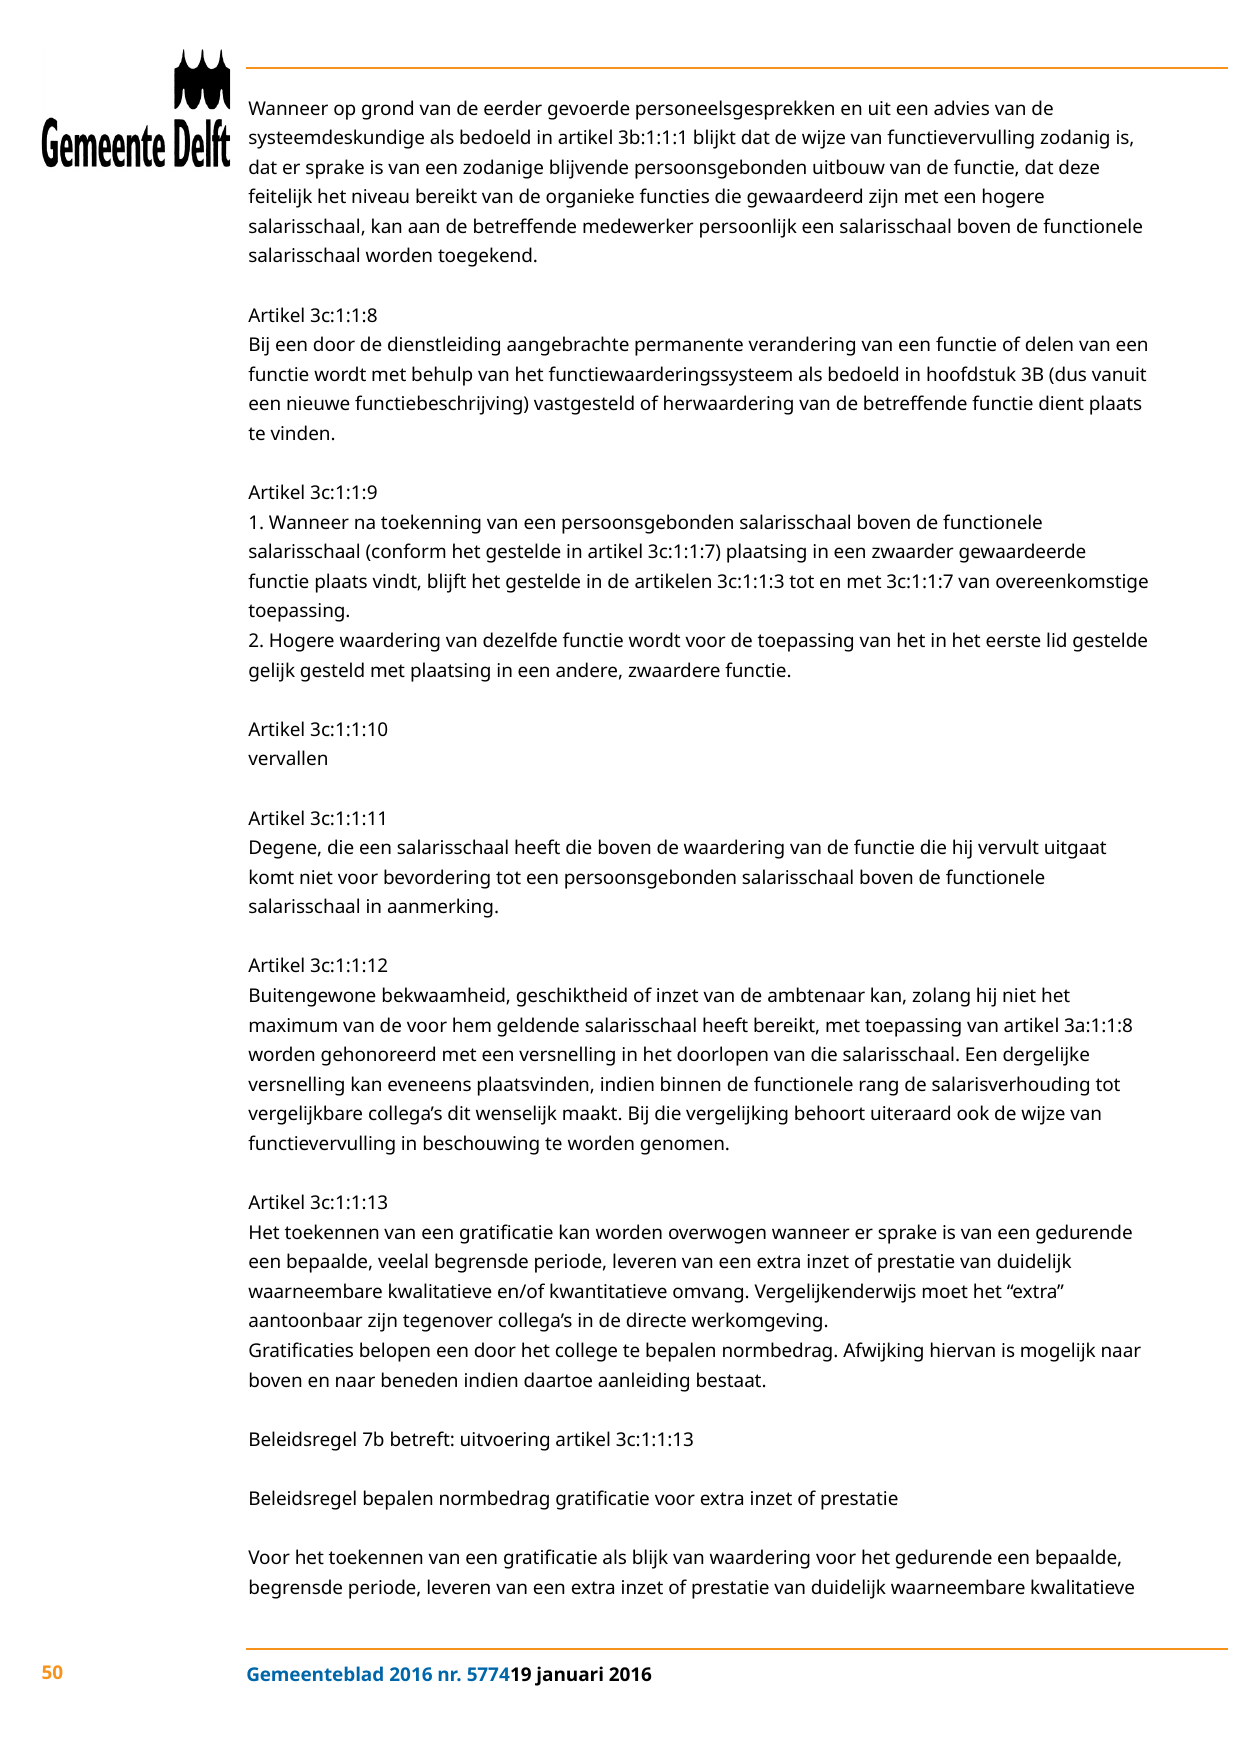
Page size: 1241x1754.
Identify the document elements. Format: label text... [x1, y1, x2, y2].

text Beleidsregel bepalen normbedrag gratificatie voor extra inzet of prestatie [248, 1485, 1152, 1511]
text Bij een door de dienstleiding aangebrachte permanente verandering van een functie of delen van een functie wordt met behulp van het functiewaarderingssysteem als bedoeld in hoofdstuk 3B (dus vanuit een nieuwe functiebeschrijving) vastgesteld of herwaardering van de betreffende functie dient plaats te vinden. [248, 331, 1152, 446]
text Artikel 3c:1:1:11 [248, 805, 1152, 831]
text Voor het toekennen van een gratificatie als blijk van waardering voor het gedurende een bepaalde, begrensde periode, leveren van een extra inzet of prestatie van duidelijk waarneembare kwalitatieve [248, 1544, 1152, 1600]
text Artikel 3c:1:1:9 [248, 479, 1152, 505]
text Artikel 3c:1:1:10 [248, 716, 1152, 742]
text Artikel 3c:1:1:8 [248, 302, 1152, 328]
text Artikel 3c:1:1:13 [248, 1189, 1152, 1215]
text 1. Wanneer na toekenning van een persoonsgebonden salarisschaal boven de functionele salarisschaal (conform het gestelde in artikel 3c:1:1:7) plaatsing in een zwaarder gewaardeerde functie plaats vindt, blijft het gestelde in de artikelen 3c:1:1:3 tot en met 3c:1:1:7 van overeenkomstige toepassing. [248, 509, 1152, 623]
text Degene, die een salarisschaal heeft die boven de waardering van de functie die hij vervult uitgaat komt niet voor bevordering tot een persoonsgebonden salarisschaal boven de functionele salarisschaal in aanmerking. [248, 834, 1152, 919]
text Wanneer op grond van de eerder gevoerde personeelsgesprekken en uit een advies van de systeemdeskundige als bedoeld in artikel 3b:1:1:1 blijkt dat de wijze van functievervulling zodanig is, dat er sprake is van een zodanige blijvende persoonsgebonden uitbouw van de functie, dat deze feitelijk het niveau bereikt van de organieke functies die gewaardeerd zijn met een hogere salarisschaal, kan aan de betreffende medewerker persoonlijk een salarisschaal boven de functionele salarisschaal worden toegekend. [248, 95, 1152, 268]
text Het toekennen van een gratificatie kan worden overwogen wanneer er sprake is van een gedurende een bepaalde, veelal begrensde periode, leveren van een extra inzet of prestatie van duidelijk waarneembare kwalitatieve en/of kwantitatieve omvang. Vergelijkenderwijs moet het “extra” aantoonbaar zijn tegenover collega’s in de directe werkomgeving. [248, 1219, 1152, 1333]
text vervallen [248, 746, 1152, 771]
text 2. Hogere waardering van dezelfde functie wordt voor de toepassing van het in het eerste lid gestelde gelijk gesteld met plaatsing in een andere, zwaardere functie. [248, 627, 1152, 683]
text Artikel 3c:1:1:12 [248, 953, 1152, 978]
picture [41, 47, 231, 172]
text Gratificaties belopen een door het college te bepalen normbedrag. Afwijking hiervan is mogelijk naar boven en naar beneden indien daartoe aanleiding bestaat. [248, 1337, 1152, 1393]
text Beleidsregel 7b betreft: uitvoering artikel 3c:1:1:13 [248, 1426, 1152, 1452]
text Buitengewone bekwaamheid, geschiktheid of inzet van de ambtenaar kan, zolang hij niet het maximum van de voor hem geldende salarisschaal heeft bereikt, met toepassing van artikel 3a:1:1:8 worden gehonoreerd met een versnelling in het doorlopen van die salarisschaal. Een dergelijke versnelling kan eveneens plaatsvinden, indien binnen de functionele rang de salarisverhouding tot vergelijkbare collega’s dit wenselijk maakt. Bij die vergelijking behoort uiteraard ook de wijze van functievervulling in beschouwing te worden genomen. [248, 982, 1152, 1156]
